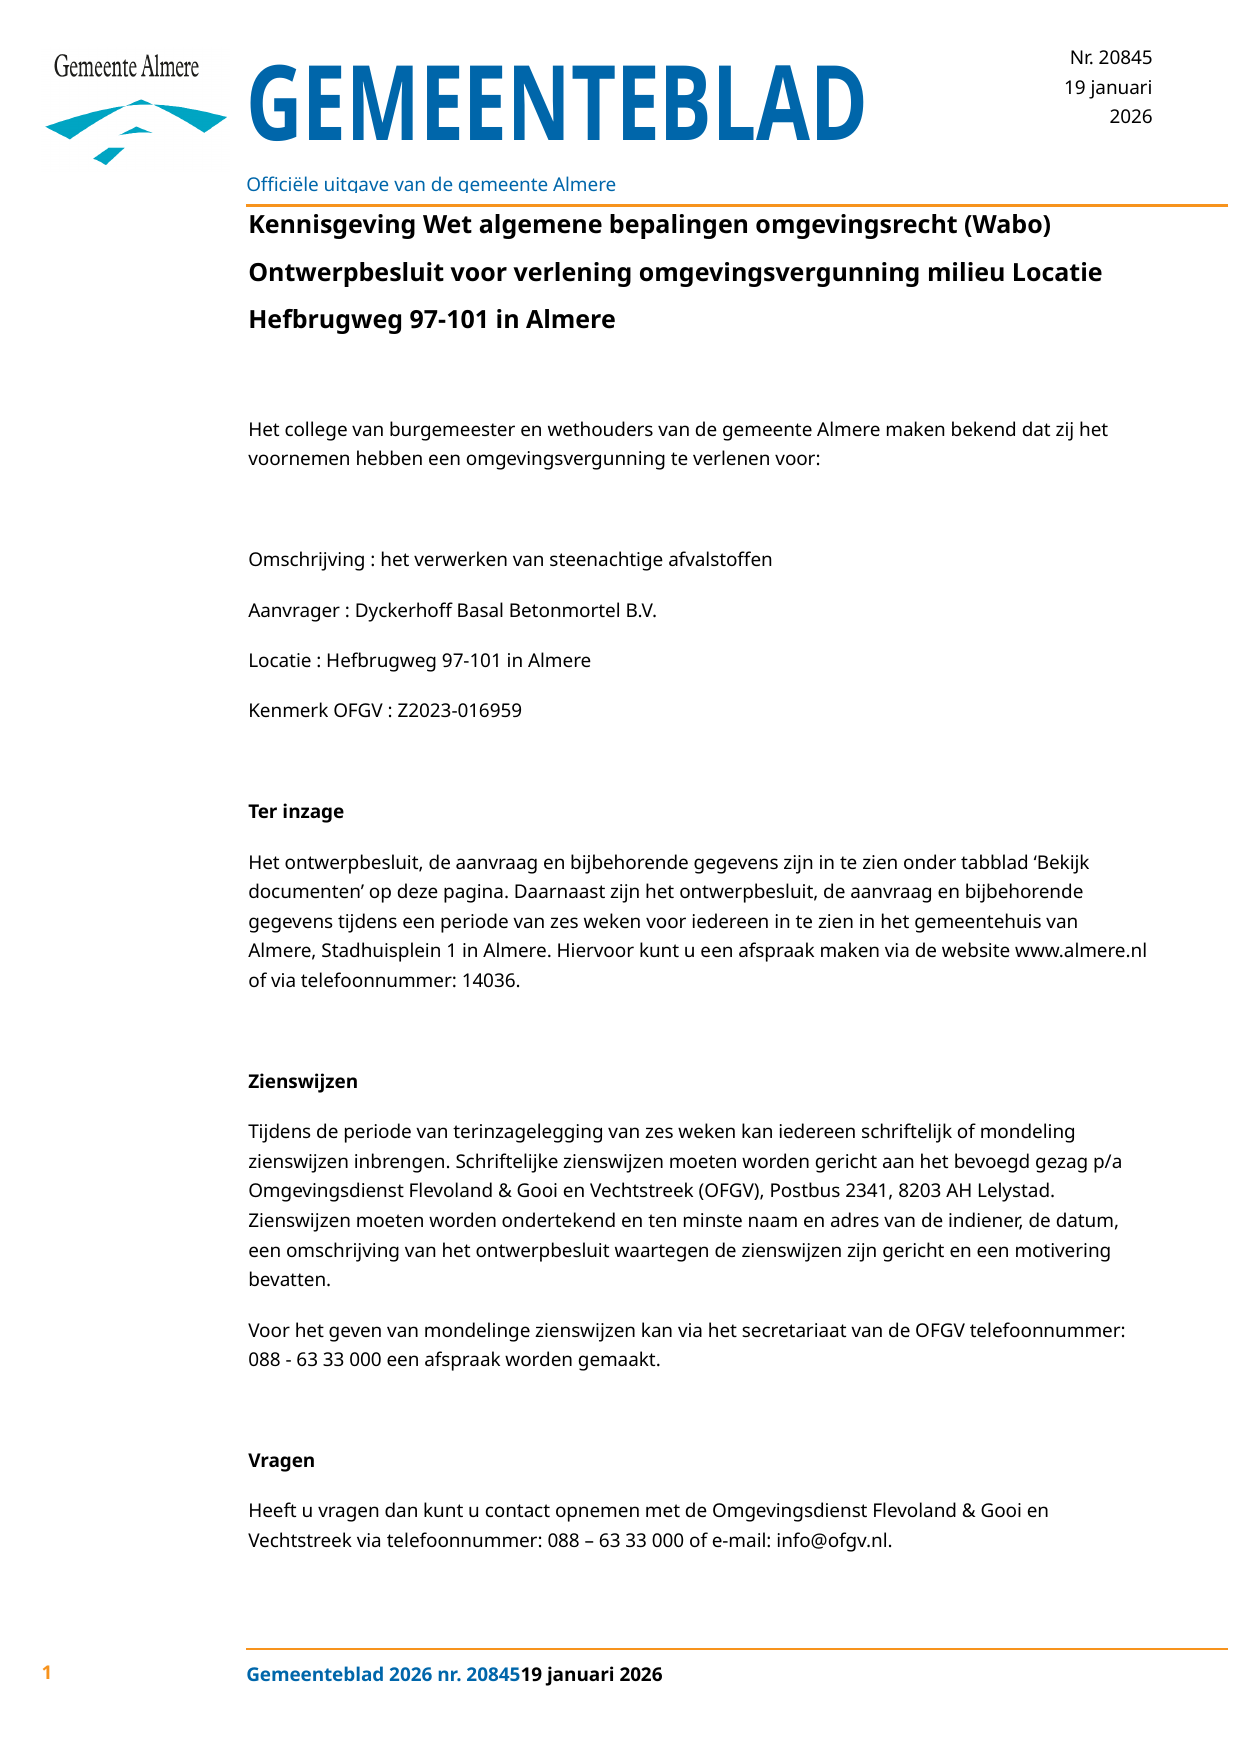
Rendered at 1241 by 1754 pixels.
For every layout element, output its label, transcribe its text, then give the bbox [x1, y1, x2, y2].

text Vragen [248, 1447, 1152, 1473]
text Tijdens de periode van terinzagelegging van zes weken kan iedereen schriftelijk of mondeling zienswijzen inbrengen. Schriftelijke zienswijzen moeten worden gericht aan het bevoegd gezag p/a Omgevingsdienst Flevoland & Gooi en Vechtstreek (OFGV), Postbus 2341, 8203 AH Lelystad. Zienswijzen moeten worden ondertekend en ten minste naam en adres van de indiener, de datum, een omschrijving van het ontwerpbesluit waartegen de zienswijzen zijn gericht en een motivering bevatten. [248, 1118, 1152, 1292]
text Zienswijzen [248, 1068, 1152, 1094]
picture [41, 47, 231, 172]
text Het college van burgemeester en wethouders van de gemeente Almere maken bekend dat zij het voornemen hebben een omgevingsvergunning te verlenen voor: [248, 416, 1152, 471]
text Het ontwerpbesluit, de aanvraag en bijbehorende gegevens zijn in te zien onder tabblad ‘Bekijk documenten’ op deze pagina. Daarnaast zijn het ontwerpbesluit, de aanvraag en bijbehorende gegevens tijdens een periode van zes weken voor iedereen in te zien in het gemeentehuis van Almere, Stadhuisplein 1 in Almere. Hiervoor kunt u een afspraak maken via de website www.almere.nl of via telefoonnummer: 14036. [248, 849, 1152, 993]
text Omschrijving : het verwerken van steenachtige afvalstoffen [248, 546, 1152, 572]
text Aanvrager : Dyckerhoff Basal Betonmortel B.V. [248, 597, 1152, 622]
text Heeft u vragen dan kunt u contact opnemen met de Omgevingsdienst Flevoland & Gooi en Vechtstreek via telefoonnummer: 088 – 63 33 000 of e-mail: info@ofgv.nl. [248, 1498, 1152, 1553]
text Voor het geven van mondelinge zienswijzen kan via het secretariaat van de OFGV telefoonnummer: 088 - 63 33 000 een afspraak worden gemaakt. [248, 1317, 1152, 1372]
text Ter inzage [248, 798, 1152, 824]
text Kennisgeving Wet algemene bepalingen omgevingsrecht (Wabo) Ontwerpbesluit voor verlening omgevingsvergunning milieu Locatie Hefbrugweg 97-101 in Almere [248, 207, 1152, 336]
text Locatie : Hefbrugweg 97-101 in Almere [248, 647, 1152, 673]
text Kenmerk OFGV : Z2023-016959 [248, 698, 1152, 723]
